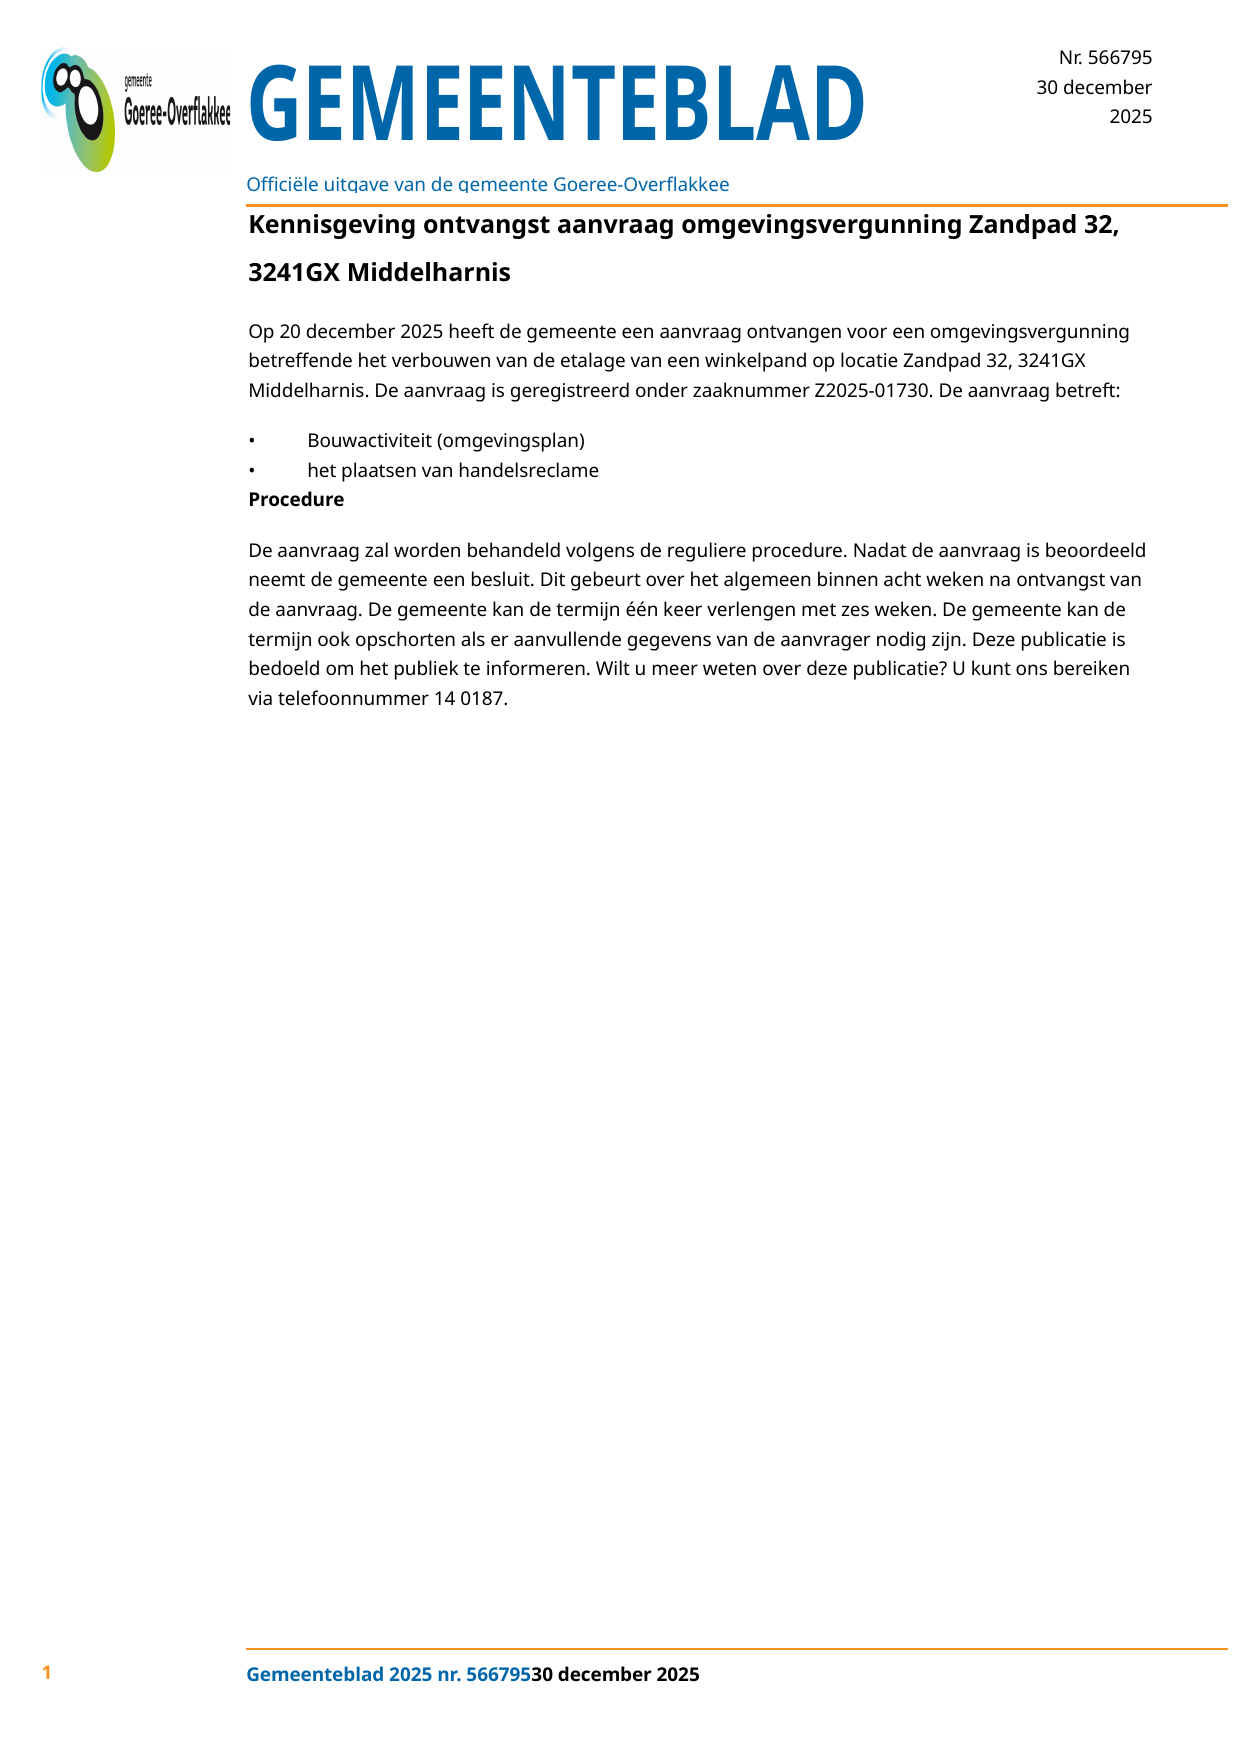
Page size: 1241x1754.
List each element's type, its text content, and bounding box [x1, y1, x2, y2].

text De aanvraag zal worden behandeld volgens de reguliere procedure. Nadat de aanvraag is beoordeeld neemt de gemeente een besluit. Dit gebeurt over het algemeen binnen acht weken na ontvangst van de aanvraag. De gemeente kan de termijn één keer verlengen met zes weken. De gemeente kan de termijn ook opschorten als er aanvullende gegevens van de aanvrager nodig zijn. Deze publicatie is bedoeld om het publiek te informeren. Wilt u meer weten over deze publicatie? U kunt ons bereiken via telefoonnummer 14 0187. [248, 537, 1152, 711]
picture [41, 47, 231, 172]
text Procedure [248, 487, 1152, 512]
list het plaatsen van handelsreclame [248, 457, 1152, 483]
text Kennisgeving ontvangst aanvraag omgevingsvergunning Zandpad 32, 3241GX Middelharnis [248, 207, 1152, 288]
text Op 20 december 2025 heeft de gemeente een aanvraag ontvangen voor een omgevingsvergunning betreffende het verbouwen van de etalage van een winkelpand op locatie Zandpad 32, 3241GX Middelharnis. De aanvraag is geregistreerd onder zaaknummer Z2025-01730. De aanvraag betreft: [248, 318, 1152, 403]
list Bouwactiviteit (omgevingsplan) [248, 427, 1152, 453]
